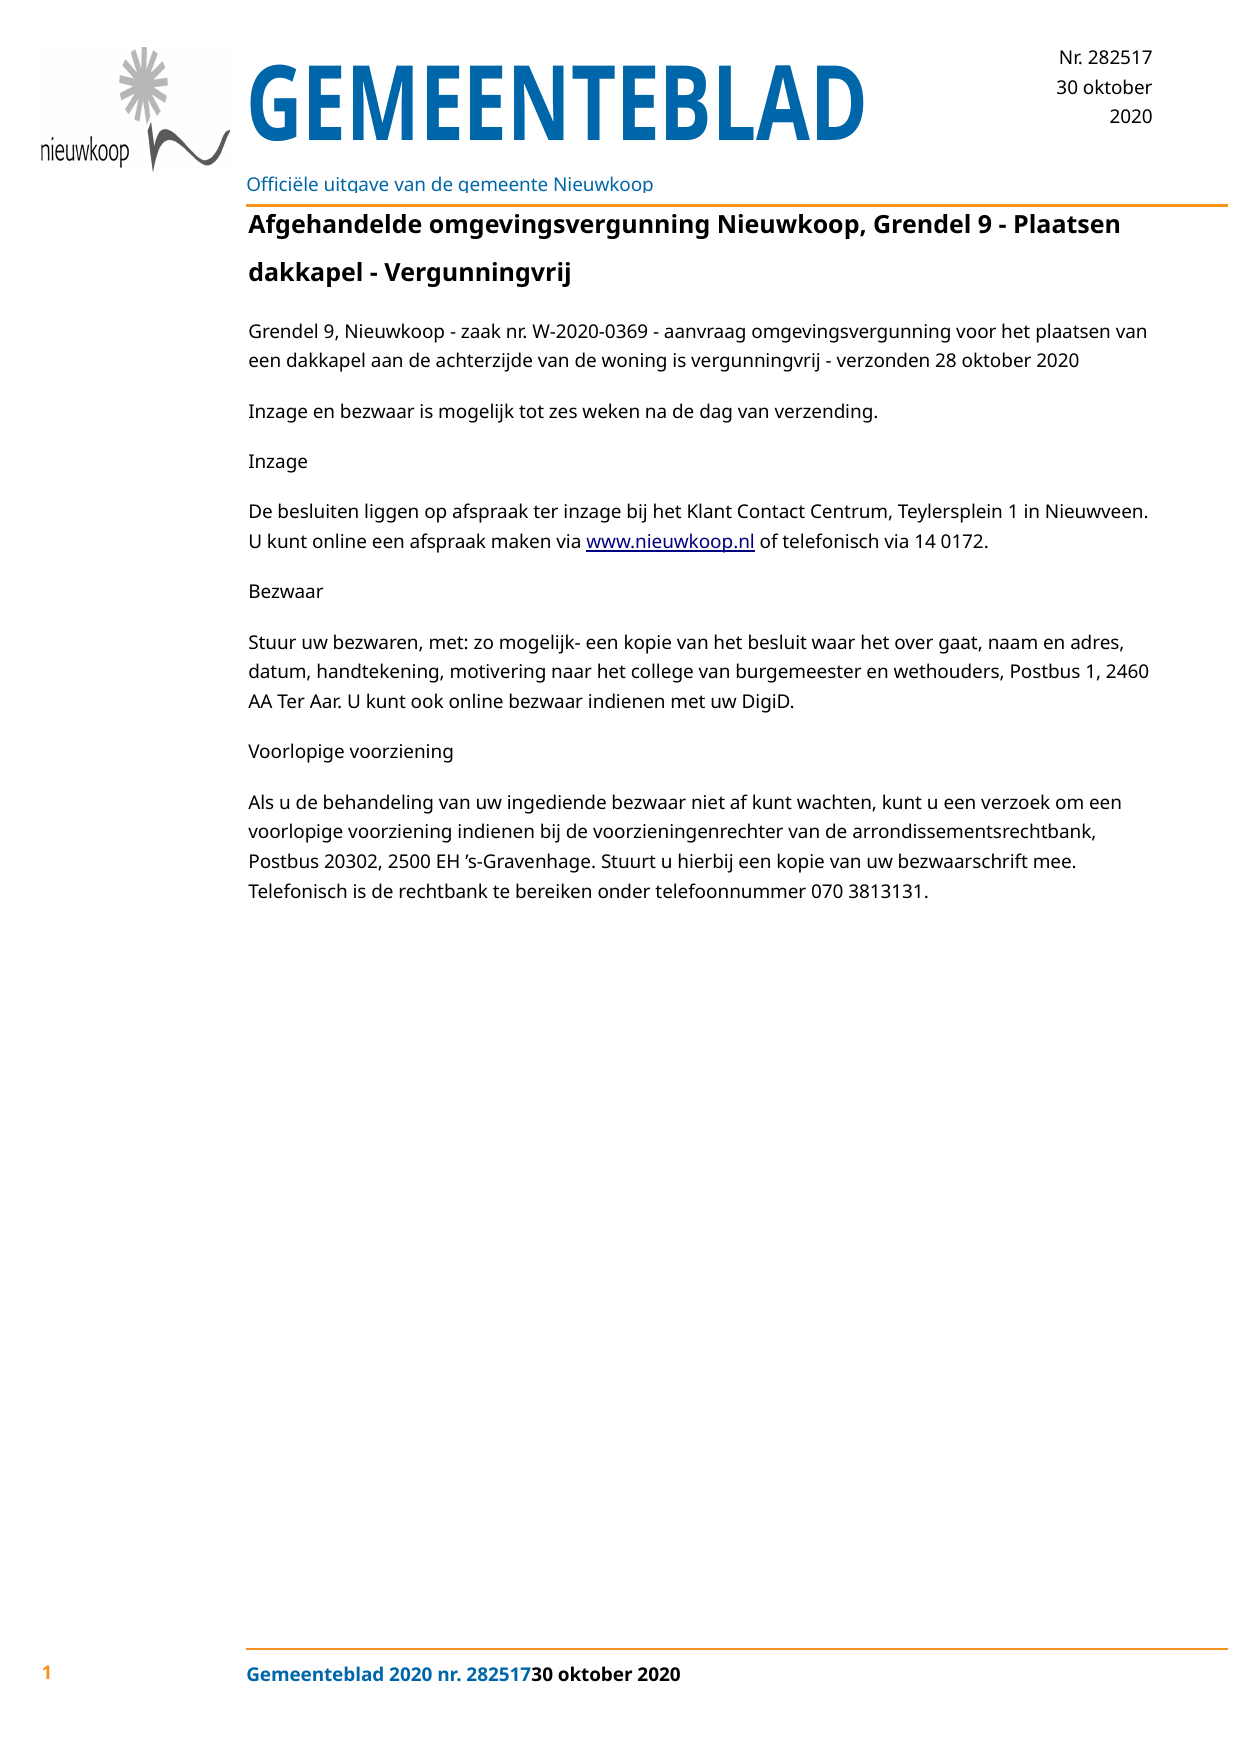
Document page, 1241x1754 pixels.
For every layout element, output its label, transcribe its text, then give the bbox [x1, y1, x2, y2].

text Afgehandelde omgevingsvergunning Nieuwkoop, Grendel 9 - Plaatsen dakkapel - Vergunningvrij [248, 207, 1152, 288]
text Voorlopige voorziening [248, 739, 1152, 764]
text Grendel 9, Nieuwkoop - zaak nr. W-2020-0369 - aanvraag omgevingsvergunning voor het plaatsen van een dakkapel aan de achterzijde van de woning is vergunningvrij - verzonden 28 oktober 2020 [248, 318, 1152, 373]
text Stuur uw bezwaren, met: zo mogelijk- een kopie van het besluit waar het over gaat, naam en adres, datum, handtekening, motivering naar het college van burgemeester en wethouders, Postbus 1, 2460 AA Ter Aar. U kunt ook online bezwaar indienen met uw DigiD. [248, 629, 1152, 714]
text Inzage [248, 448, 1152, 474]
picture [41, 47, 231, 172]
text Inzage en bezwaar is mogelijk tot zes weken na de dag van verzending. [248, 398, 1152, 424]
text Als u de behandeling van uw ingediende bezwaar niet af kunt wachten, kunt u een verzoek om een voorlopige voorziening indienen bij de voorzieningenrechter van de arrondissementsrechtbank, Postbus 20302, 2500 EH ’s-Gravenhage. Stuurt u hierbij een kopie van uw bezwaarschrift mee. Telefonisch is de rechtbank te bereiken onder telefoonnummer 070 3813131. [248, 789, 1152, 904]
text De besluiten liggen op afspraak ter inzage bij het Klant Contact Centrum, Teylersplein 1 in Nieuwveen. U kunt online een afspraak maken via www.nieuwkoop.nl of telefonisch via 14 0172. [248, 499, 1152, 554]
text Bezwaar [248, 579, 1152, 604]
